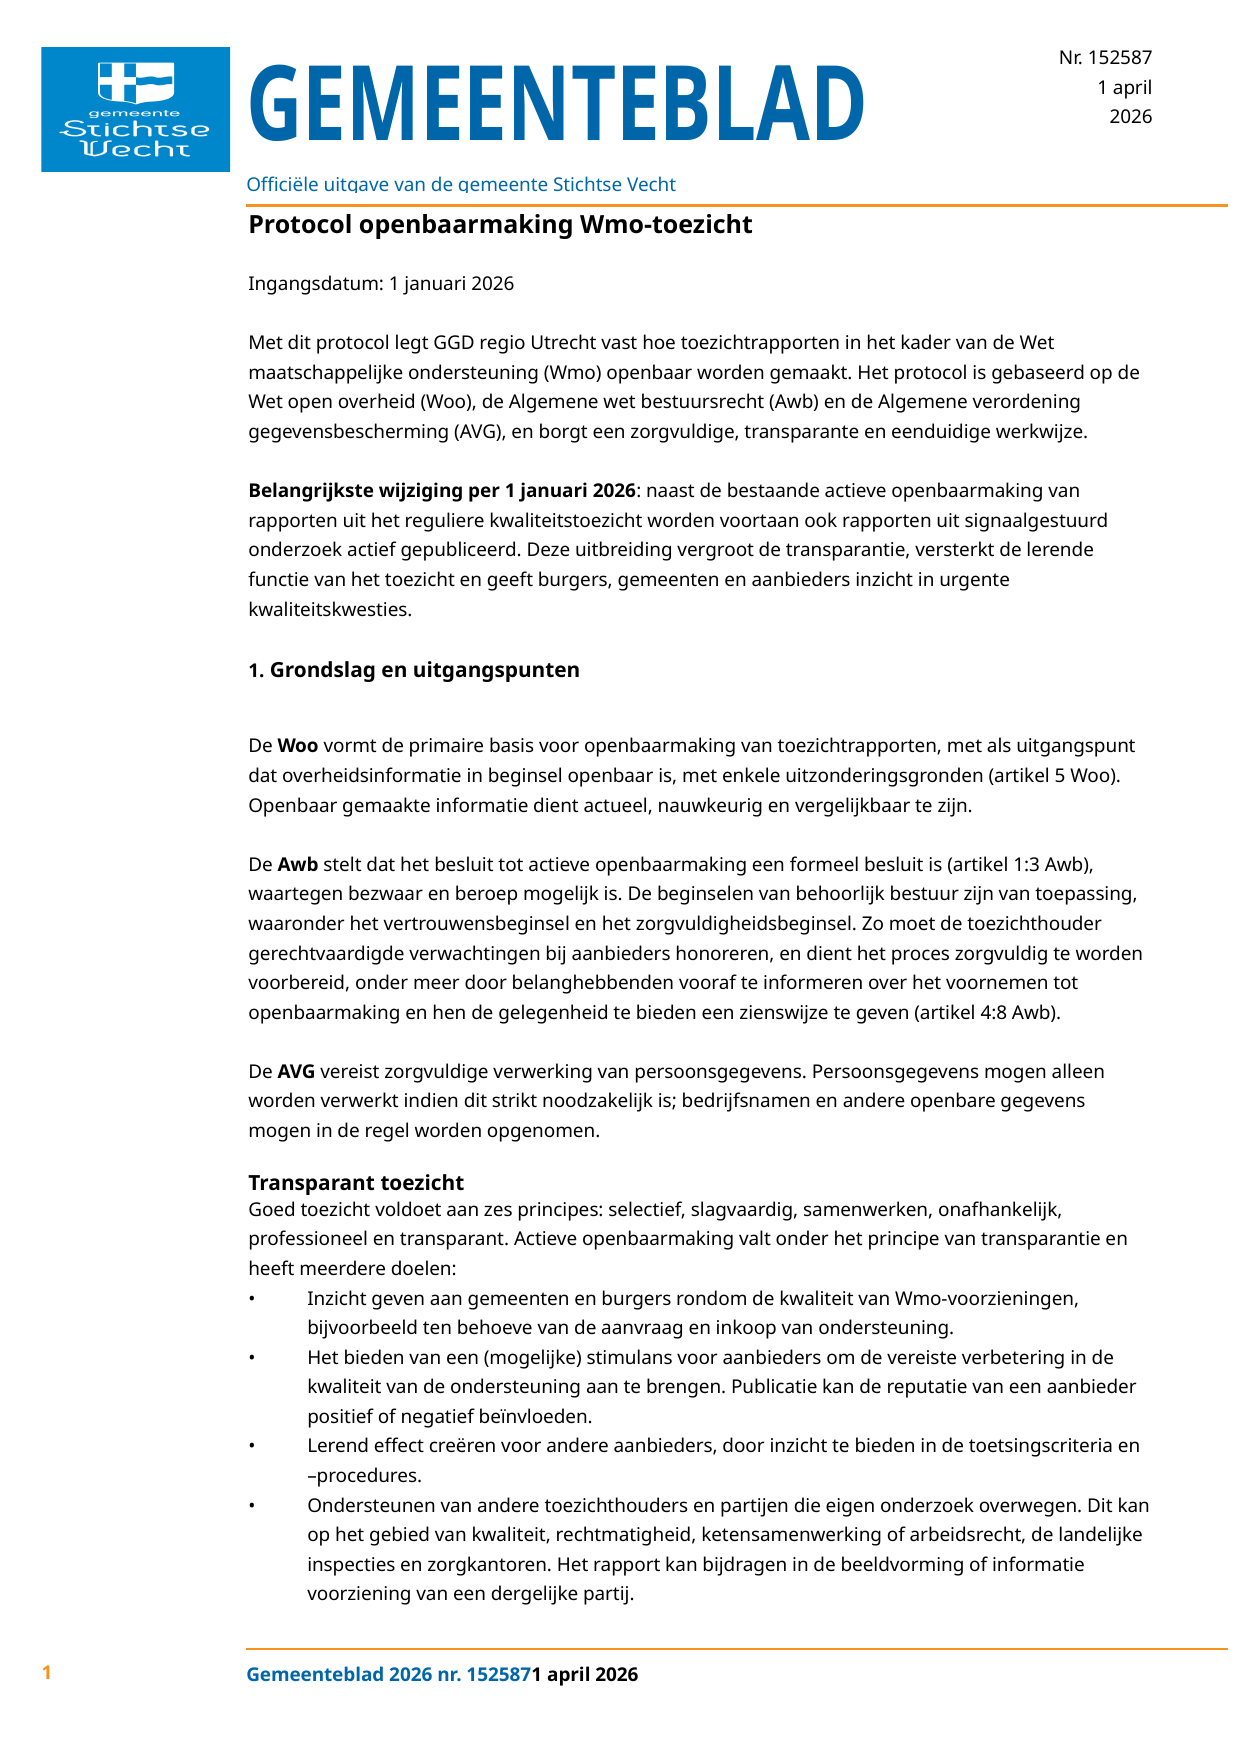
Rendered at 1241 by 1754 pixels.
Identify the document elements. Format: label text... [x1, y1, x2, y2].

text De AVG vereist zorgvuldige verwerking van persoonsgegevens. Persoonsgegevens mogen alleen worden verwerkt indien dit strikt noodzakelijk is; bedrijfsnamen en andere openbare gegevens mogen in de regel worden opgenomen. [248, 1058, 1152, 1143]
text Ingangsdatum: 1 januari 2026 [248, 270, 1152, 296]
text Protocol openbaarmaking Wmo-toezicht [248, 207, 1152, 241]
text Transparant toezicht [248, 1168, 1152, 1196]
list Ondersteunen van andere toezichthouders en partijen die eigen onderzoek overwegen. Dit kan op het gebied van kwaliteit, rechtmatigheid, ketensamenwerking of arbeidsrecht, de landelijke inspecties en zorgkantoren. Het rapport kan bijdragen in de beeldvorming of informatie voorziening van een dergelijke partij. [248, 1492, 1152, 1606]
list Het bieden van een (mogelijke) stimulans voor aanbieders om de vereiste verbetering in de kwaliteit van de ondersteuning aan te brengen. Publicatie kan de reputatie van een aanbieder positief of negatief beïnvloeden. [248, 1344, 1152, 1429]
text Goed toezicht voldoet aan zes principes: selectief, slagvaardig, samenwerken, onafhankelijk, professioneel en transparant. Actieve openbaarmaking valt onder het principe van transparantie en heeft meerdere doelen: [248, 1196, 1152, 1281]
text 1. Grondslag en uitgangspunten [248, 655, 1152, 683]
text Met dit protocol legt GGD regio Utrecht vast hoe toezichtrapporten in het kader van de Wet maatschappelijke ondersteuning (Wmo) openbaar worden gemaakt. Het protocol is gebaseerd op de Wet open overheid (Woo), de Algemene wet bestuursrecht (Awb) en de Algemene verordening gegevensbescherming (AVG), en borgt een zorgvuldige, transparante en eenduidige werkwijze. [248, 329, 1152, 444]
text Belangrijkste wijziging per 1 januari 2026: naast de bestaande actieve openbaarmaking van rapporten uit het reguliere kwaliteitstoezicht worden voortaan ook rapporten uit signaalgestuurd onderzoek actief gepubliceerd. Deze uitbreiding vergroot de transparantie, versterkt de lerende functie van het toezicht en geeft burgers, gemeenten en aanbieders inzicht in urgente kwaliteitskwesties. [248, 477, 1152, 621]
list Lerend effect creëren voor andere aanbieders, door inzicht te bieden in de toetsingscriteria en –procedures. [248, 1433, 1152, 1488]
text De Woo vormt de primaire basis voor openbaarmaking van toezichtrapporten, met als uitgangspunt dat overheidsinformatie in beginsel openbaar is, met enkele uitzonderingsgronden (artikel 5 Woo). Openbaar gemaakte informatie dient actueel, nauwkeurig en vergelijkbaar te zijn. [248, 733, 1152, 817]
text De Awb stelt dat het besluit tot actieve openbaarmaking een formeel besluit is (artikel 1:3 Awb), waartegen bezwaar en beroep mogelijk is. De beginselen van behoorlijk bestuur zijn van toepassing, waaronder het vertrouwensbeginsel en het zorgvuldigheidsbeginsel. Zo moet de toezichthouder gerechtvaardigde verwachtingen bij aanbieders honoreren, en dient het proces zorgvuldig te worden voorbereid, onder meer door belanghebbenden vooraf te informeren over het voornemen tot openbaarmaking en hen de gelegenheid te bieden een zienswijze te geven (artikel 4:8 Awb). [248, 851, 1152, 1024]
picture [137, 63, 174, 103]
picture [99, 63, 135, 101]
list Inzicht geven aan gemeenten en burgers rondom de kwaliteit van Wmo-voorzieningen, bijvoorbeeld ten behoeve van de aanvraag en inkoop van ondersteuning. [248, 1285, 1152, 1340]
